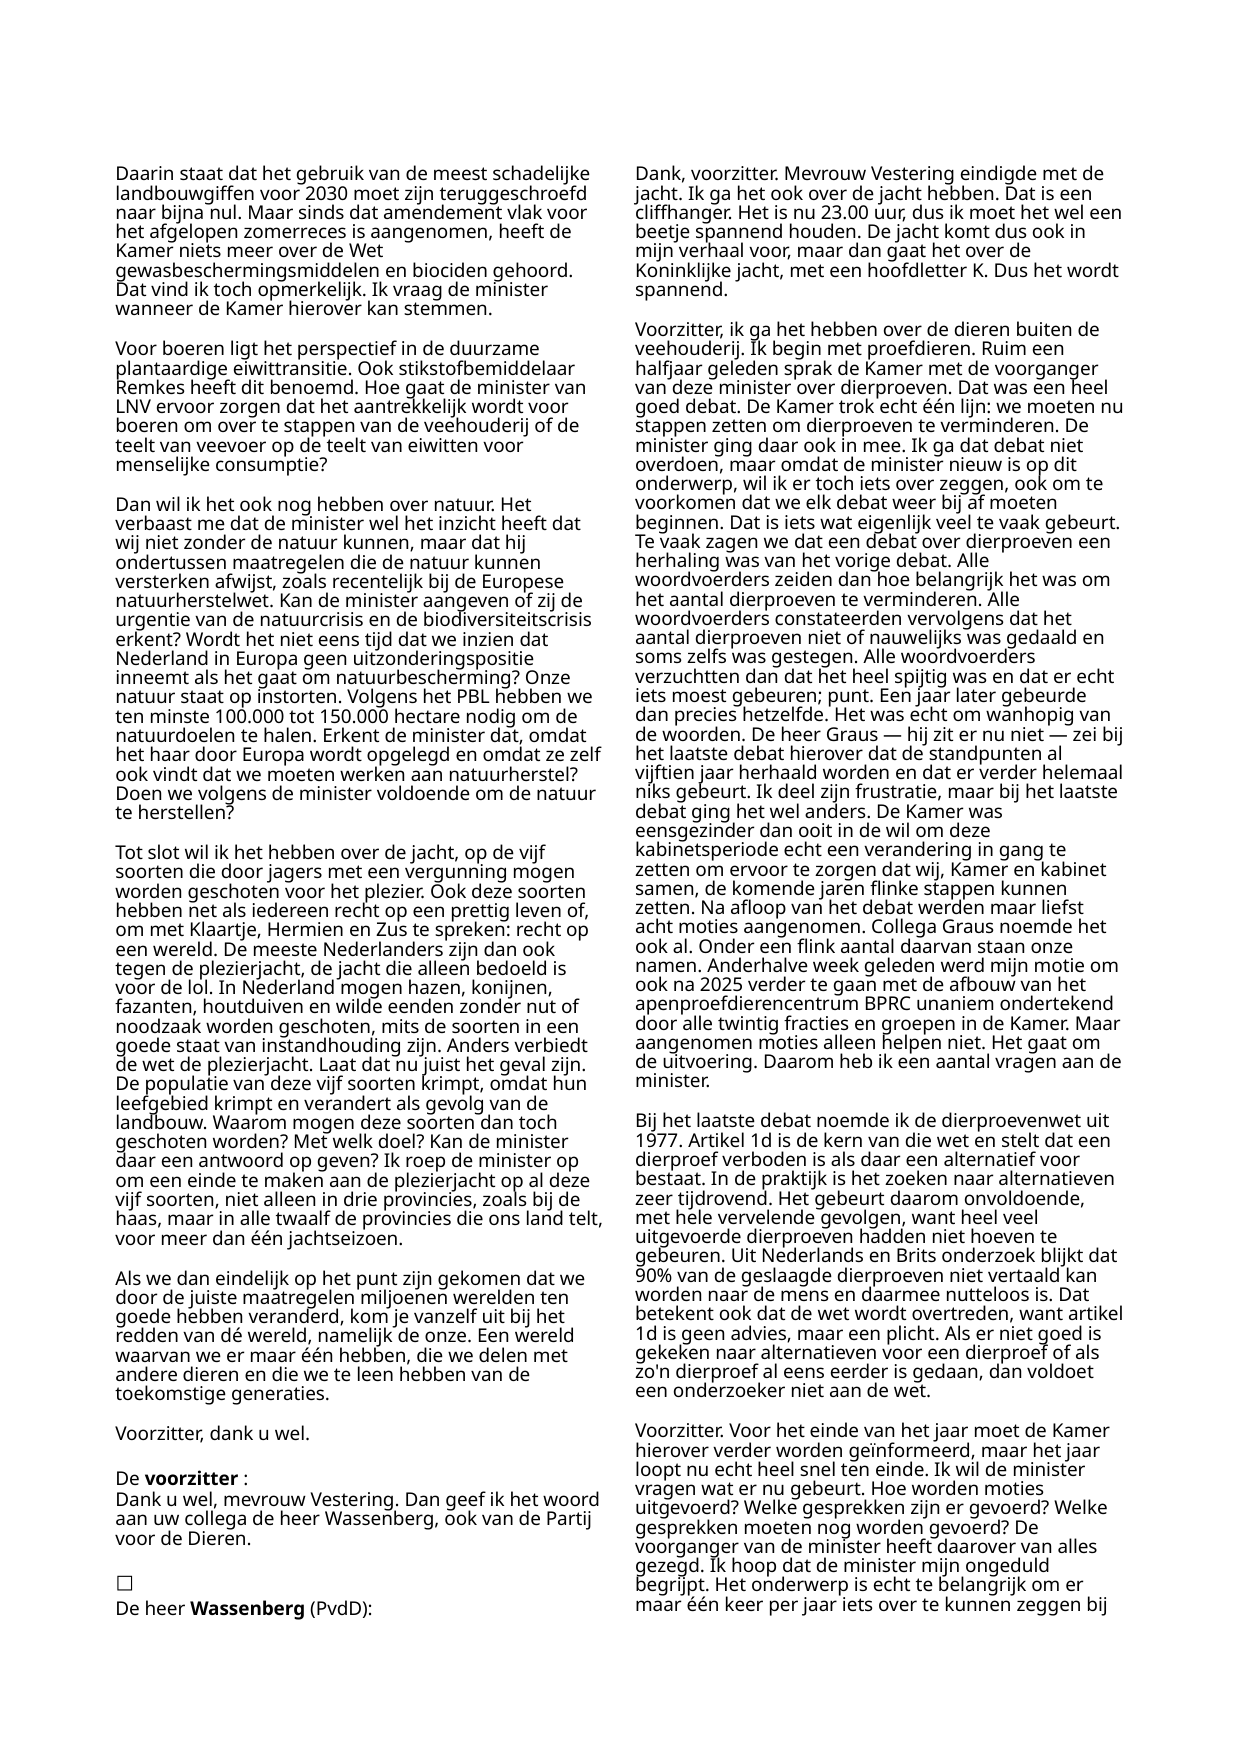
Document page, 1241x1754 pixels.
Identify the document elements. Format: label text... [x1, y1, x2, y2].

text ⬜ [115, 1570, 605, 1595]
text Tot slot wil ik het hebben over de jacht, op de vijf soorten die door jagers met een vergunning mogen worden geschoten voor het plezier. Ook deze soorten hebben net als iedereen recht op een prettig leven of, om met Klaartje, Hermien en Zus te spreken: recht op een wereld. De meeste Nederlanders zijn dan ook tegen de plezierjacht, de jacht die alleen bedoeld is voor de lol. In Nederland mogen hazen, konijnen, fazanten, houtduiven en wilde eenden zonder nut of noodzaak worden geschoten, mits de soorten in een goede staat van instandhouding zijn. Anders verbiedt de wet de plezierjacht. Laat dat nu juist het geval zijn. De populatie van deze vijf soorten krimpt, omdat hun leefgebied krimpt en verandert als gevolg van de landbouw. Waarom mogen deze soorten dan toch geschoten worden? Met welk doel? Kan de minister daar een antwoord op geven? Ik roep de minister op om een einde te maken aan de plezierjacht op al deze vijf soorten, niet alleen in drie provincies, zoals bij de haas, maar in alle twaalf de provincies die ons land telt, voor meer dan één jachtseizoen. [115, 844, 605, 1249]
text Voorzitter, dank u wel. [115, 1425, 605, 1444]
text Voor boeren ligt het perspectief in de duurzame plantaardige eiwittransitie. Ook stikstofbemiddelaar Remkes heeft dit benoemd. Hoe gaat de minister van LNV ervoor zorgen dat het aantrekkelijk wordt voor boeren om over te stappen van de veehouderij of de teelt van veevoer op de teelt van eiwitten voor menselijke consumptie? [115, 340, 605, 475]
text De heer Wassenberg (PvdD): [115, 1595, 605, 1621]
text Dank u wel, mevrouw Vestering. Dan geef ik het woord aan uw collega de heer Wassenberg, ook van de Partij voor de Dieren. [115, 1491, 605, 1549]
text Dan wil ik het ook nog hebben over natuur. Het verbaast me dat de minister wel het inzicht heeft dat wij niet zonder de natuur kunnen, maar dat hij ondertussen maatregelen die de natuur kunnen versterken afwijst, zoals recentelijk bij de Europese natuurherstelwet. Kan de minister aangeven of zij de urgentie van de natuurcrisis en de biodiversiteitscrisis erkent? Wordt het niet eens tijd dat we inzien dat Nederland in Europa geen uitzonderingspositie inneemt als het gaat om natuurbescherming? Onze natuur staat op instorten. Volgens het PBL hebben we ten minste 100.000 tot 150.000 hectare nodig om de natuurdoelen te halen. Erkent de minister dat, omdat het haar door Europa wordt opgelegd en omdat ze zelf ook vindt dat we moeten werken aan natuurherstel? Doen we volgens de minister voldoende om de natuur te herstellen? [115, 496, 605, 823]
text Dank, voorzitter. Mevrouw Vestering eindigde met de jacht. Ik ga het ook over de jacht hebben. Dat is een cliffhanger. Het is nu 23.00 uur, dus ik moet het wel een beetje spannend houden. De jacht komt dus ook in mijn verhaal voor, maar dan gaat het over de Koninklijke jacht, met een hoofdletter K. Dus het wordt spannend. [635, 165, 1125, 300]
text Daarin staat dat het gebruik van de meest schadelijke landbouwgiffen voor 2030 moet zijn teruggeschroefd naar bijna nul. Maar sinds dat amendement vlak voor het afgelopen zomerreces is aangenomen, heeft de Kamer niets meer over de Wet gewasbeschermingsmiddelen en biociden gehoord. Dat vind ik toch opmerkelijk. Ik vraag de minister wanneer de Kamer hierover kan stemmen. [115, 165, 605, 319]
text Als we dan eindelijk op het punt zijn gekomen dat we door de juiste maatregelen miljoenen werelden ten goede hebben veranderd, kom je vanzelf uit bij het redden van dé wereld, namelijk de onze. Een wereld waarvan we er maar één hebben, die we delen met andere dieren en die we te leen hebben van de toekomstige generaties. [115, 1269, 605, 1404]
text Voorzitter, ik ga het hebben over de dieren buiten de veehouderij. Ik begin met proefdieren. Ruim een halfjaar geleden sprak de Kamer met de voorganger van deze minister over dierproeven. Dat was een heel goed debat. De Kamer trok echt één lijn: we moeten nu stappen zetten om dierproeven te verminderen. De minister ging daar ook in mee. Ik ga dat debat niet overdoen, maar omdat de minister nieuw is op dit onderwerp, wil ik er toch iets over zeggen, ook om te voorkomen dat we elk debat weer bij af moeten beginnen. Dat is iets wat eigenlijk veel te vaak gebeurt. Te vaak zagen we dat een debat over dierproeven een herhaling was van het vorige debat. Alle woordvoerders zeiden dan hoe belangrijk het was om het aantal dierproeven te verminderen. Alle woordvoerders constateerden vervolgens dat het aantal dierproeven niet of nauwelijks was gedaald en soms zelfs was gestegen. Alle woordvoerders verzuchtten dan dat het heel spijtig was en dat er echt iets moest gebeuren; punt. Een jaar later gebeurde dan precies hetzelfde. Het was echt om wanhopig van de woorden. De heer Graus — hij zit er nu niet — zei bij het laatste debat hierover dat de standpunten al vijftien jaar herhaald worden en dat er verder helemaal niks gebeurt. Ik deel zijn frustratie, maar bij het laatste debat ging het wel anders. De Kamer was eensgezinder dan ooit in de wil om deze kabinetsperiode echt een verandering in gang te zetten om ervoor te zorgen dat wij, Kamer en kabinet samen, de komende jaren flinke stappen kunnen zetten. Na afloop van het debat werden maar liefst acht moties aangenomen. Collega Graus noemde het ook al. Onder een flink aantal daarvan staan onze namen. Anderhalve week geleden werd mijn motie om ook na 2025 verder te gaan met de afbouw van het apenproefdierencentrum BPRC unaniem ondertekend door alle twintig fracties en groepen in de Kamer. Maar aangenomen moties alleen helpen niet. Het gaat om de uitvoering. Daarom heb ik een aantal vragen aan de minister. [635, 321, 1125, 1092]
text De voorzitter : [115, 1465, 605, 1491]
text Bij het laatste debat noemde ik de dierproevenwet uit 1977. Artikel 1d is de kern van die wet en stelt dat een dierproef verboden is als daar een alternatief voor bestaat. In de praktijk is het zoeken naar alternatieven zeer tijdrovend. Het gebeurt daarom onvoldoende, met hele vervelende gevolgen, want heel veel uitgevoerde dierproeven hadden niet hoeven te gebeuren. Uit Nederlands en Brits onderzoek blijkt dat 90% van de geslaagde dierproeven niet vertaald kan worden naar de mens en daarmee nutteloos is. Dat betekent ook dat de wet wordt overtreden, want artikel 1d is geen advies, maar een plicht. Als er niet goed is gekeken naar alternatieven voor een dierproef of als zo'n dierproef al eens eerder is gedaan, dan voldoet een onderzoeker niet aan de wet. [635, 1112, 1125, 1402]
text Voorzitter. Voor het einde van het jaar moet de Kamer hierover verder worden geïnformeerd, maar het jaar loopt nu echt heel snel ten einde. Ik wil de minister vragen wat er nu gebeurt. Hoe worden moties uitgevoerd? Welke gesprekken zijn er gevoerd? Welke gesprekken moeten nog worden gevoerd? De voorganger van de minister heeft daarover van alles gezegd. Ik hoop dat de minister mijn ongeduld begrijpt. Het onderwerp is echt te belangrijk om er maar één keer per jaar iets over te kunnen zeggen bij [635, 1422, 1125, 1615]
